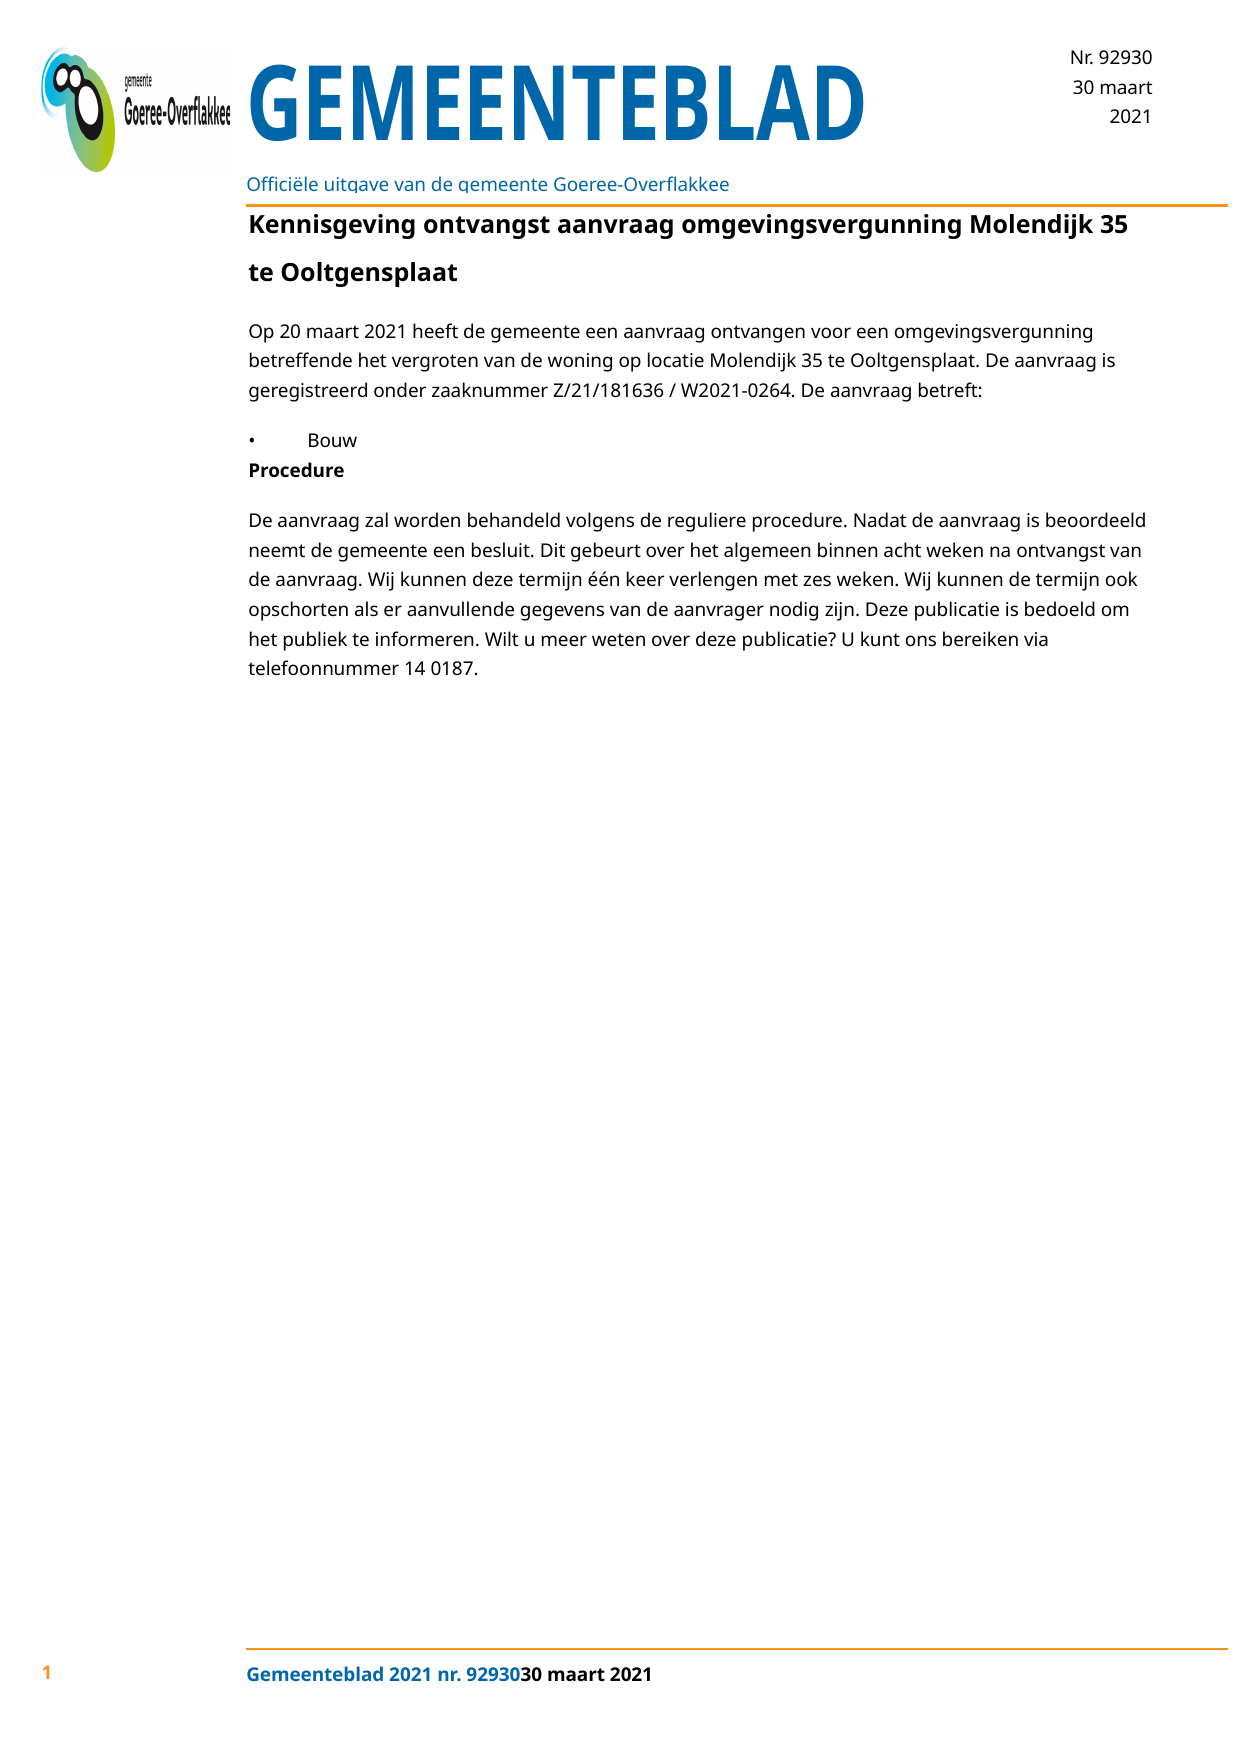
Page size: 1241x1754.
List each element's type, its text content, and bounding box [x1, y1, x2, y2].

picture [41, 47, 231, 172]
text De aanvraag zal worden behandeld volgens de reguliere procedure. Nadat de aanvraag is beoordeeld neemt de gemeente een besluit. Dit gebeurt over het algemeen binnen acht weken na ontvangst van de aanvraag. Wij kunnen deze termijn één keer verlengen met zes weken. Wij kunnen de termijn ook opschorten als er aanvullende gegevens van de aanvrager nodig zijn. Deze publicatie is bedoeld om het publiek te informeren. Wilt u meer weten over deze publicatie? U kunt ons bereiken via telefoonnummer 14 0187. [248, 507, 1152, 681]
text Kennisgeving ontvangst aanvraag omgevingsvergunning Molendijk 35 te Ooltgensplaat [248, 207, 1152, 288]
text Procedure [248, 457, 1152, 483]
list Bouw [248, 427, 1152, 453]
text Op 20 maart 2021 heeft de gemeente een aanvraag ontvangen voor een omgevingsvergunning betreffende het vergroten van de woning op locatie Molendijk 35 te Ooltgensplaat. De aanvraag is geregistreerd onder zaaknummer Z/21/181636 / W2021-0264. De aanvraag betreft: [248, 318, 1152, 403]
